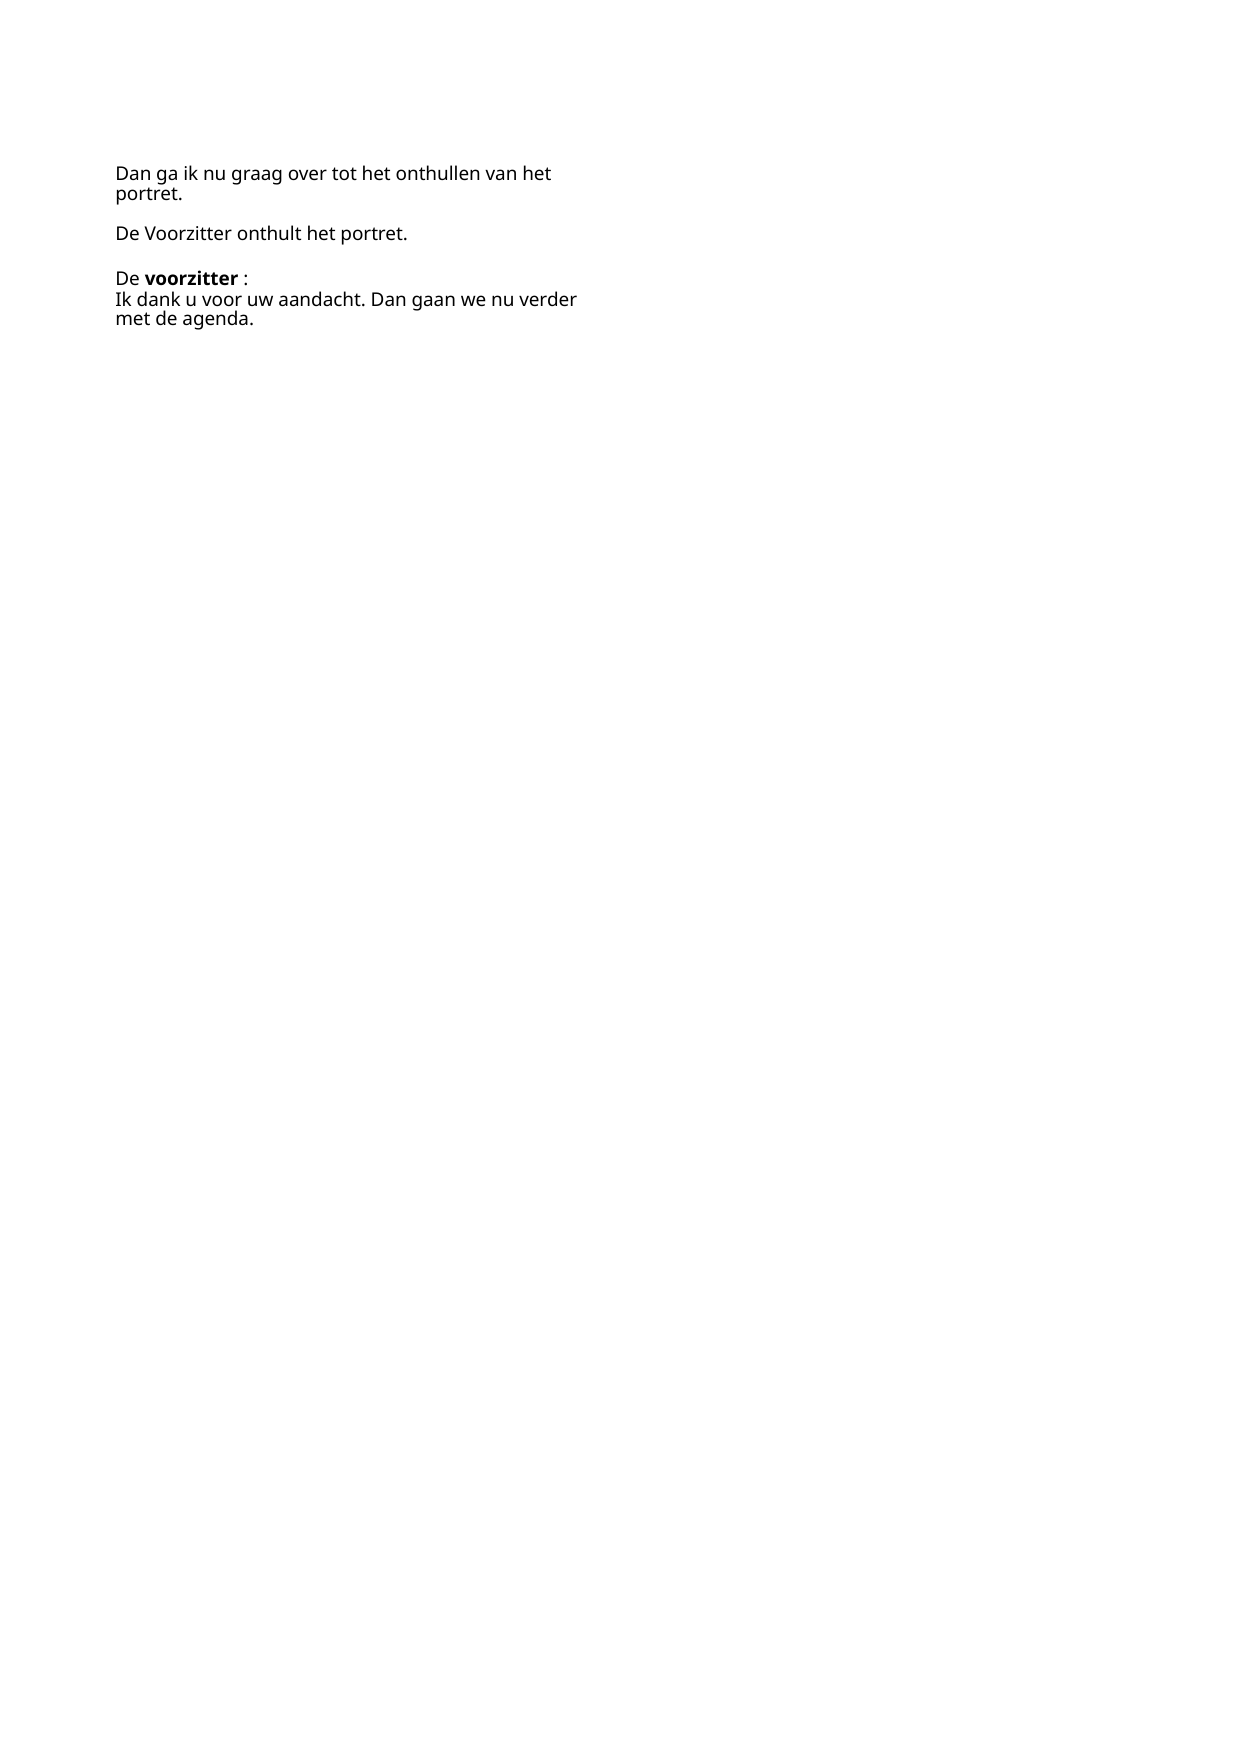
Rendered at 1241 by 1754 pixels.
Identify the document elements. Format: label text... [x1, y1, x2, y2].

text De voorzitter : [115, 265, 605, 291]
text Ik dank u voor uw aandacht. Dan gaan we nu verder met de agenda. [115, 291, 605, 329]
text De Voorzitter onthult het portret. [115, 225, 605, 244]
text Dan ga ik nu graag over tot het onthullen van het portret. [115, 165, 605, 204]
